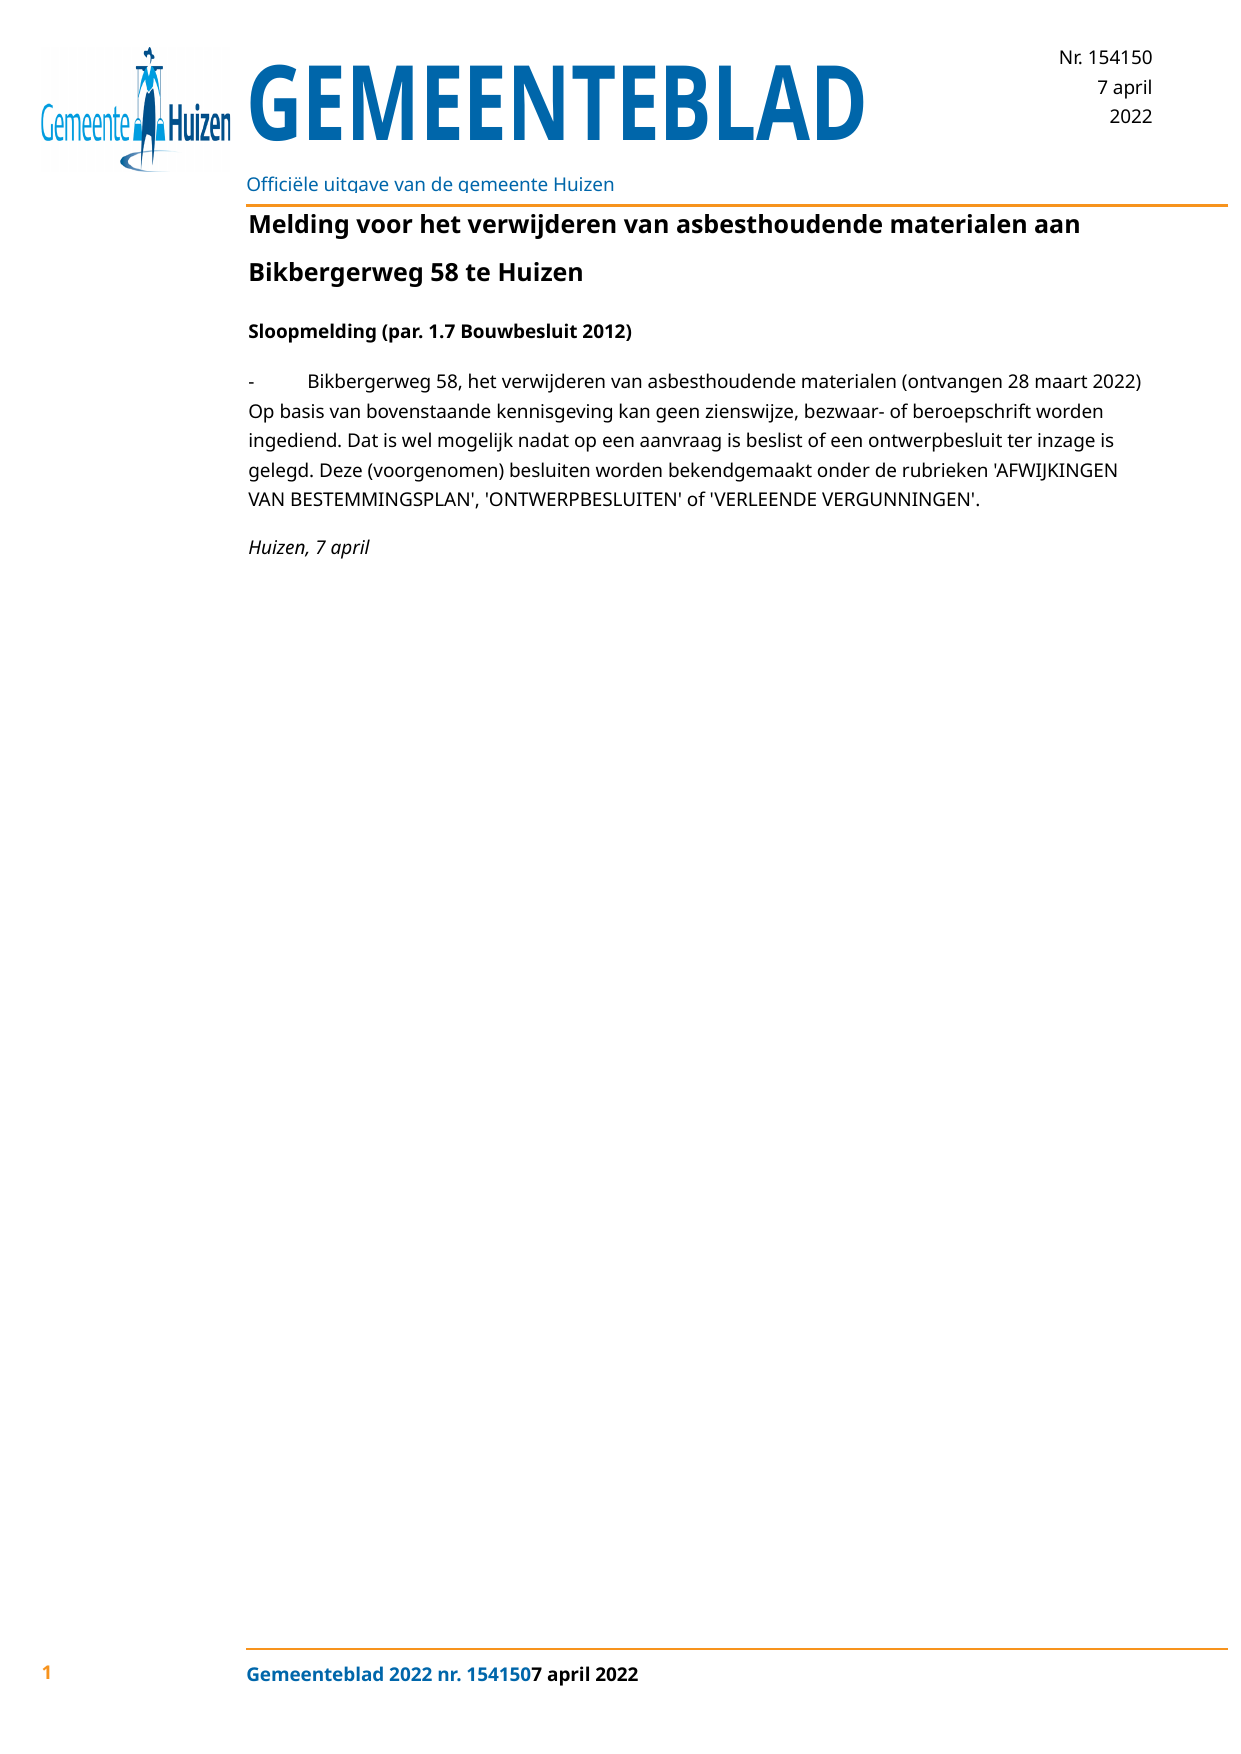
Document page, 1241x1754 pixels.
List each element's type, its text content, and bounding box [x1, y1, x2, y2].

picture [41, 47, 231, 172]
text Huizen, 7 april [248, 534, 1152, 560]
text Sloopmelding (par. 1.7 Bouwbesluit 2012) [248, 318, 1152, 344]
list Bikbergerweg 58, het verwijderen van asbesthoudende materialen (ontvangen 28 maart 2022) [248, 368, 1152, 394]
text Melding voor het verwijderen van asbesthoudende materialen aan Bikbergerweg 58 te Huizen [248, 207, 1152, 288]
text Op basis van bovenstaande kennisgeving kan geen zienswijze, bezwaar- of beroepschrift worden ingediend. Dat is wel mogelijk nadat op een aanvraag is beslist of een ontwerpbesluit ter inzage is gelegd. Deze (voorgenomen) besluiten worden bekendgemaakt onder de rubrieken 'AFWIJKINGEN VAN BESTEMMINGSPLAN', 'ONTWERPBESLUITEN' of 'VERLEENDE VERGUNNINGEN'. [248, 398, 1152, 512]
